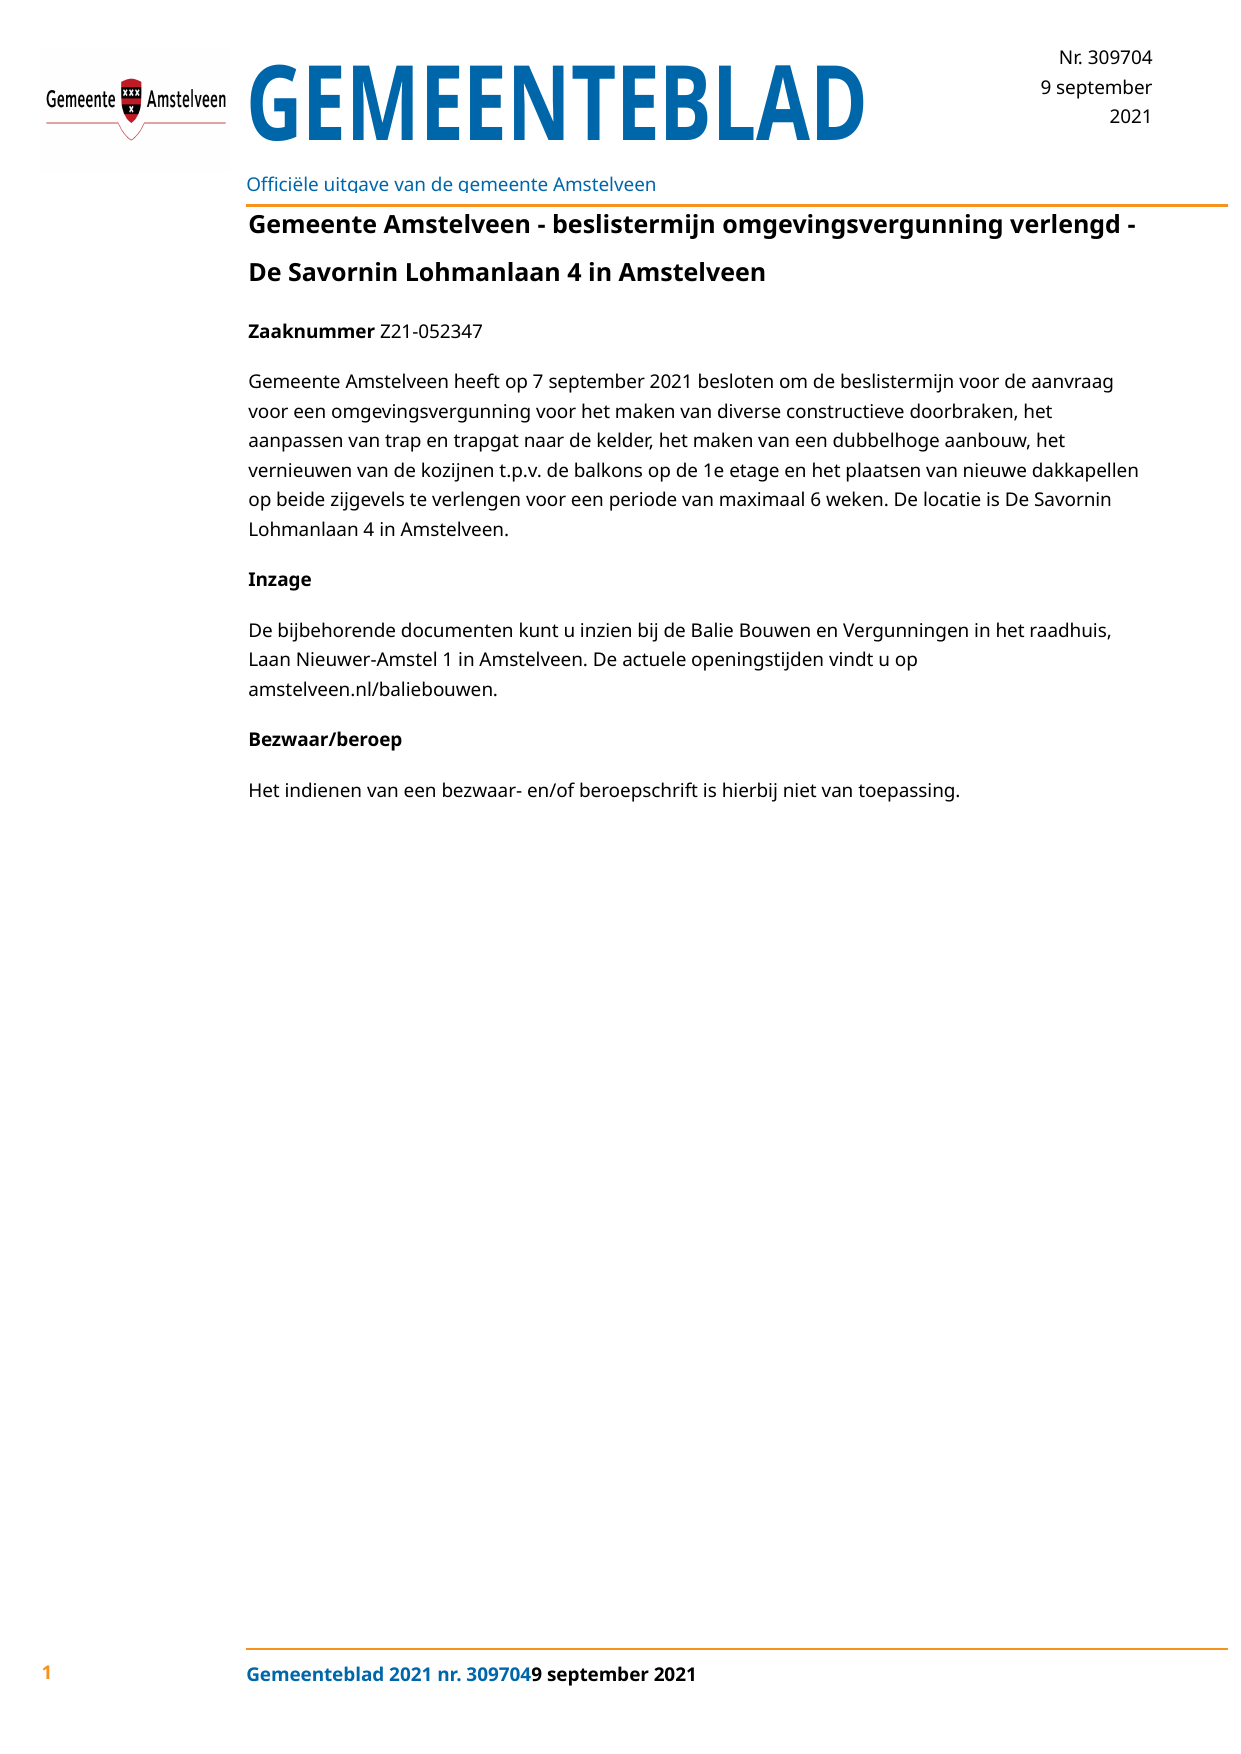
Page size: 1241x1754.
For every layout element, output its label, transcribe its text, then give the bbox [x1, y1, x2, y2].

text Zaaknummer Z21-052347 [248, 318, 1152, 344]
text De bijbehorende documenten kunt u inzien bij de Balie Bouwen en Vergunningen in het raadhuis, Laan Nieuwer-Amstel 1 in Amstelveen. De actuele openingstijden vindt u op amstelveen.nl/baliebouwen. [248, 617, 1152, 702]
text Het indienen van een bezwaar- en/of beroepschrift is hierbij niet van toepassing. [248, 777, 1152, 803]
text Inzage [248, 567, 1152, 592]
text Bezwaar/beroep [248, 727, 1152, 752]
picture [41, 47, 231, 172]
text Gemeente Amstelveen heeft op 7 september 2021 besloten om de beslistermijn voor de aanvraag voor een omgevingsvergunning voor het maken van diverse constructieve doorbraken, het aanpassen van trap en trapgat naar de kelder, het maken van een dubbelhoge aanbouw, het vernieuwen van de kozijnen t.p.v. de balkons op de 1e etage en het plaatsen van nieuwe dakkapellen op beide zijgevels te verlengen voor een periode van maximaal 6 weken. De locatie is De Savornin Lohmanlaan 4 in Amstelveen. [248, 368, 1152, 542]
text Gemeente Amstelveen - beslistermijn omgevingsvergunning verlengd - De Savornin Lohmanlaan 4 in Amstelveen [248, 207, 1152, 288]
